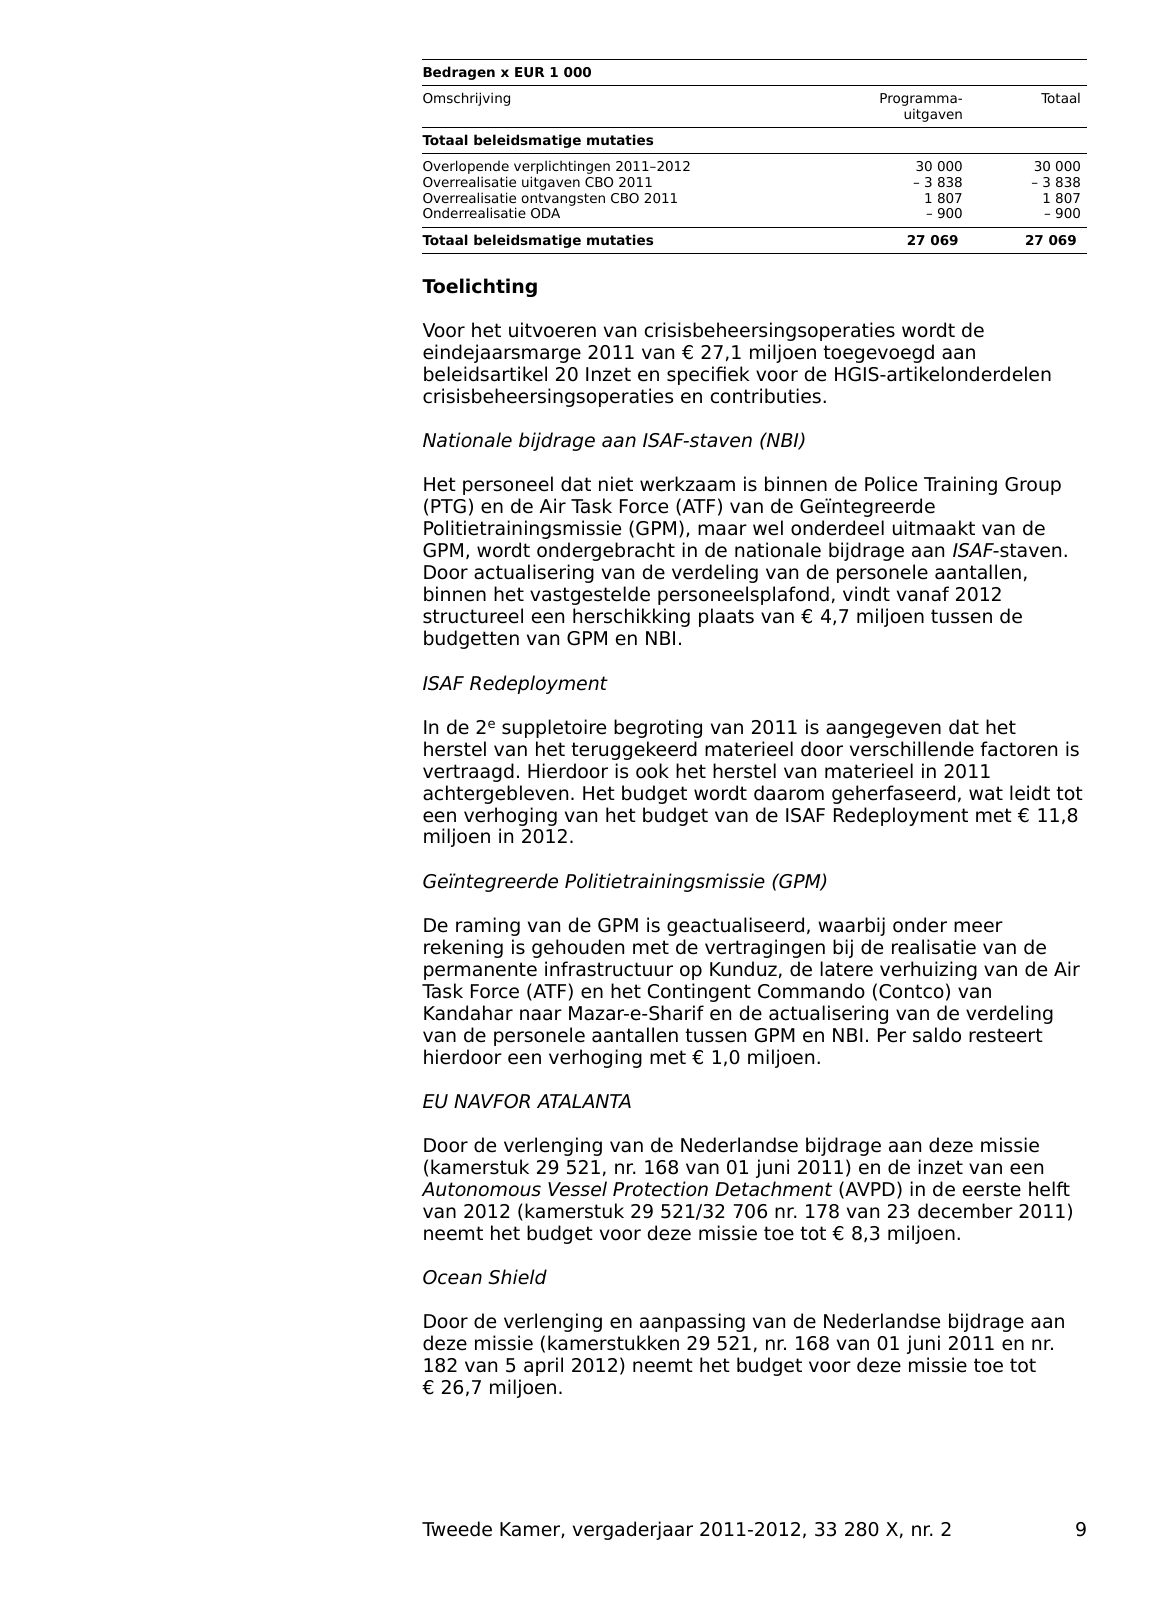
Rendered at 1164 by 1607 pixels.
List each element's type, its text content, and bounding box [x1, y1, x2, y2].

table_cell Onderrealisatie ODA [422, 206, 850, 227]
table_cell 30 000 [969, 154, 1087, 175]
subtitle Nationale bijdrage aan ISAF-staven (NBI) [422, 430, 1087, 452]
table_cell Overrealisatie uitgaven CBO 2011 [422, 175, 850, 190]
table_cell – 3 838 [969, 175, 1087, 190]
table_cell – 3 838 [850, 175, 968, 190]
table_cell 30 000 [850, 154, 968, 175]
table_cell – 900 [850, 206, 968, 227]
subtitle ISAF Redeployment [422, 672, 1087, 694]
text Door de verlenging van de Nederlandse bijdrage aan deze missie (kamerstuk 29 521, nr. 168 van 01 juni 2011) en de inzet van een Autonomous Vessel Protection Detachment (AVPD) in de eerste helft van 2012 (kamerstuk 29 521/32 706 nr. 178 van 23 december 2011) neemt het budget voor deze missie toe tot € 8,3 miljoen. [422, 1135, 1087, 1245]
table_header Bedragen x EUR 1 000 [422, 60, 850, 85]
table_cell Overlopende verplichtingen 2011–2012 [422, 154, 850, 175]
table_cell Omschrijving [422, 86, 850, 127]
table_cell Totaal beleidsmatige mutaties [422, 228, 850, 253]
table_cell 1 807 [969, 190, 1087, 206]
table_cell Totaal [969, 86, 1087, 127]
text Voor het uitvoeren van crisisbeheersingsoperaties wordt de eindejaarsmarge 2011 van € 27,1 miljoen toegevoegd aan beleidsartikel 20 Inzet en specifiek voor de HGIS-artikelonderdelen crisisbeheersingsoperaties en contributies. [422, 320, 1087, 408]
table_header [969, 60, 1087, 85]
table_cell Overrealisatie ontvangsten CBO 2011 [422, 190, 850, 206]
text Door de verlenging en aanpassing van de Nederlandse bijdrage aan deze missie (kamerstukken 29 521, nr. 168 van 01 juni 2011 en nr. 182 van 5 april 2012) neemt het budget voor deze missie toe tot € 26,7 miljoen. [422, 1311, 1087, 1399]
text In de 2e suppletoire begroting van 2011 is aangegeven dat het herstel van het teruggekeerd materieel door verschillende factoren is vertraagd. Hierdoor is ook het herstel van materieel in 2011 achtergebleven. Het budget wordt daarom geherfaseerd, wat leidt tot een verhoging van het budget van de ISAF Redeployment met € 11,8 miljoen in 2012. [422, 717, 1087, 848]
table_cell Programma-uitgaven [850, 86, 968, 127]
table_cell Totaal beleidsmatige mutaties [422, 128, 850, 153]
subtitle Geïntegreerde Politietrainingsmissie (GPM) [422, 871, 1087, 893]
table_cell 1 807 [850, 190, 968, 206]
text Het personeel dat niet werkzaam is binnen de Police Training Group (PTG) en de Air Task Force (ATF) van de Geïntegreerde Politietrainingsmissie (GPM), maar wel onderdeel uitmaakt van de GPM, wordt ondergebracht in de nationale bijdrage aan ISAF-staven. Door actualisering van de verdeling van de personele aantallen, binnen het vastgestelde personeelsplafond, vindt vanaf 2012 structureel een herschikking plaats van € 4,7 miljoen tussen de budgetten van GPM en NBI. [422, 474, 1087, 650]
table_header [850, 60, 968, 85]
table_cell 27 069 [969, 228, 1087, 253]
subtitle EU NAVFOR ATALANTA [422, 1091, 1087, 1113]
text De raming van de GPM is geactualiseerd, waarbij onder meer rekening is gehouden met de vertragingen bij de realisatie van de permanente infrastructuur op Kunduz, de latere verhuizing van de Air Task Force (ATF) en het Contingent Commando (Contco) van Kandahar naar Mazar-e-Sharif en de actualisering van de verdeling van de personele aantallen tussen GPM en NBI. Per saldo resteert hierdoor een verhoging met € 1,0 miljoen. [422, 915, 1087, 1069]
subtitle Toelichting [422, 276, 1087, 298]
table_cell – 900 [969, 206, 1087, 227]
subtitle Ocean Shield [422, 1267, 1087, 1289]
table_cell 27 069 [850, 228, 968, 253]
table_cell [969, 128, 1087, 153]
table_cell [850, 128, 968, 153]
